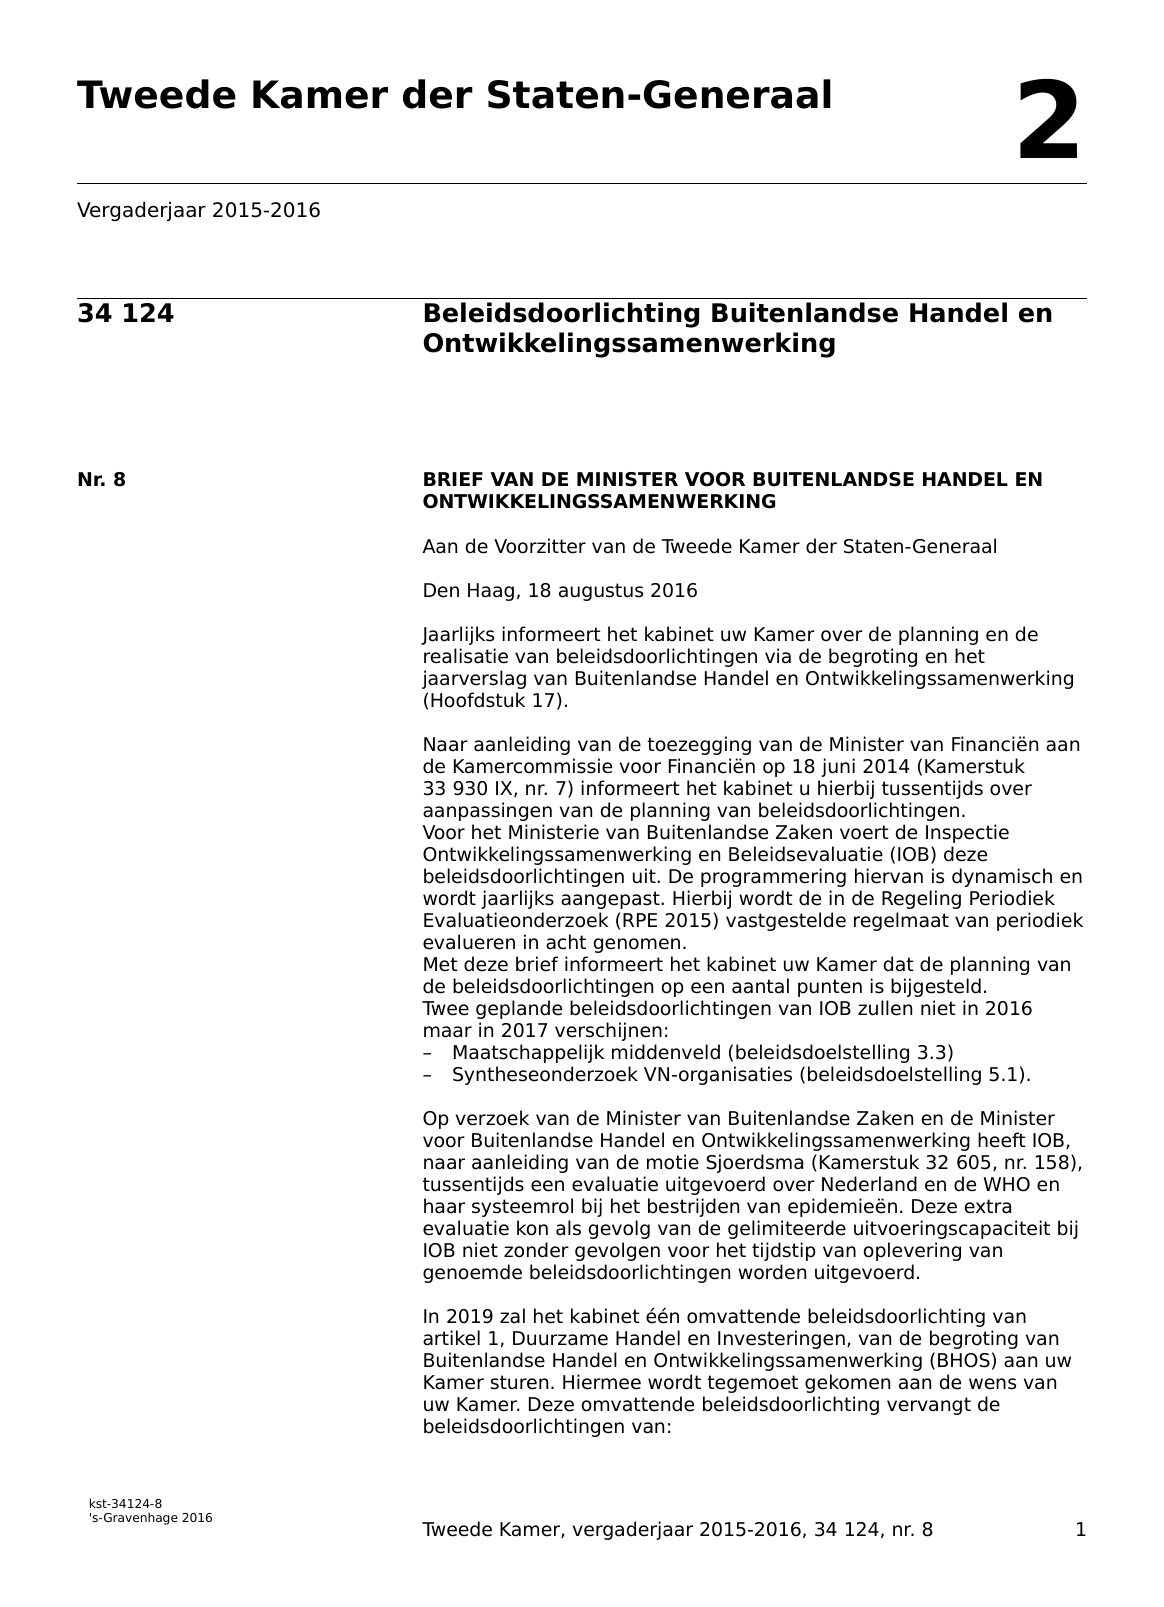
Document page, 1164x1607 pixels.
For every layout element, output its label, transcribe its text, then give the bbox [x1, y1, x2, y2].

text Den Haag, 18 augustus 2016 [422, 580, 1087, 602]
subtitle 34 124 Beleidsdoorlichting Buitenlandse Handel en Ontwikkelingssamenwerking [77, 299, 1087, 358]
text 's-Gravenhage 2016 [88, 1511, 323, 1525]
text Voor het Ministerie van Buitenlandse Zaken voert de Inspectie Ontwikkelingssamenwerking en Beleidsevaluatie (IOB) deze beleidsdoorlichtingen uit. De programmering hiervan is dynamisch en wordt jaarlijks aangepast. Hierbij wordt de in de Regeling Periodiek Evaluatieonderzoek (RPE 2015) vastgestelde regelmaat van periodiek evalueren in acht genomen. [422, 822, 1087, 954]
text Met deze brief informeert het kabinet uw Kamer dat de planning van de beleidsdoorlichtingen op een aantal punten is bijgesteld. [422, 954, 1087, 998]
table_cell Vergaderjaar 2015-2016 [77, 184, 1087, 298]
table_header Tweede Kamer der Staten-Generaal [77, 59, 886, 183]
table_header 2 [886, 59, 1087, 183]
text Jaarlijks informeert het kabinet uw Kamer over de planning en de realisatie van beleidsdoorlichtingen via de begroting en het jaarverslag van Buitenlandse Handel en Ontwikkelingssamenwerking (Hoofdstuk 17). [422, 624, 1087, 712]
text Aan de Voorzitter van de Tweede Kamer der Staten-Generaal [422, 536, 1087, 557]
text Op verzoek van de Minister van Buitenlandse Zaken en de Minister voor Buitenlandse Handel en Ontwikkelingssamenwerking heeft IOB, naar aanleiding van de motie Sjoerdsma (Kamerstuk 32 605, nr. 158), tussentijds een evaluatie uitgevoerd over Nederland en de WHO en haar systeemrol bij het bestrijden van epidemieën. Deze extra evaluatie kon als gevolg van de gelimiteerde uitvoeringscapaciteit bij IOB niet zonder gevolgen voor het tijdstip van oplevering van genoemde beleidsdoorlichtingen worden uitgevoerd. [422, 1108, 1087, 1284]
text – Maatschappelijk middenveld (beleidsdoelstelling 3.3) [422, 1042, 1087, 1064]
text – Syntheseonderzoek VN-organisaties (beleidsdoelstelling 5.1). [422, 1064, 1087, 1086]
subtitle Nr. 8 BRIEF VAN DE MINISTER VOOR BUITENLANDSE HANDEL EN ONTWIKKELINGSSAMENWERKING [77, 469, 1087, 513]
text Twee geplande beleidsdoorlichtingen van IOB zullen niet in 2016 maar in 2017 verschijnen: [422, 998, 1087, 1042]
text Naar aanleiding van de toezegging van de Minister van Financiën aan de Kamercommissie voor Financiën op 18 juni 2014 (Kamerstuk 33 930 IX, nr. 7) informeert het kabinet u hierbij tussentijds over aanpassingen van de planning van beleidsdoorlichtingen. [422, 734, 1087, 822]
text In 2019 zal het kabinet één omvattende beleidsdoorlichting van artikel 1, Duurzame Handel en Investeringen, van de begroting van Buitenlandse Handel en Ontwikkelingssamenwerking (BHOS) aan uw Kamer sturen. Hiermee wordt tegemoet gekomen aan de wens van uw Kamer. Deze omvattende beleidsdoorlichting vervangt de beleidsdoorlichtingen van: [422, 1306, 1087, 1438]
text kst-34124-8 [88, 1497, 323, 1511]
